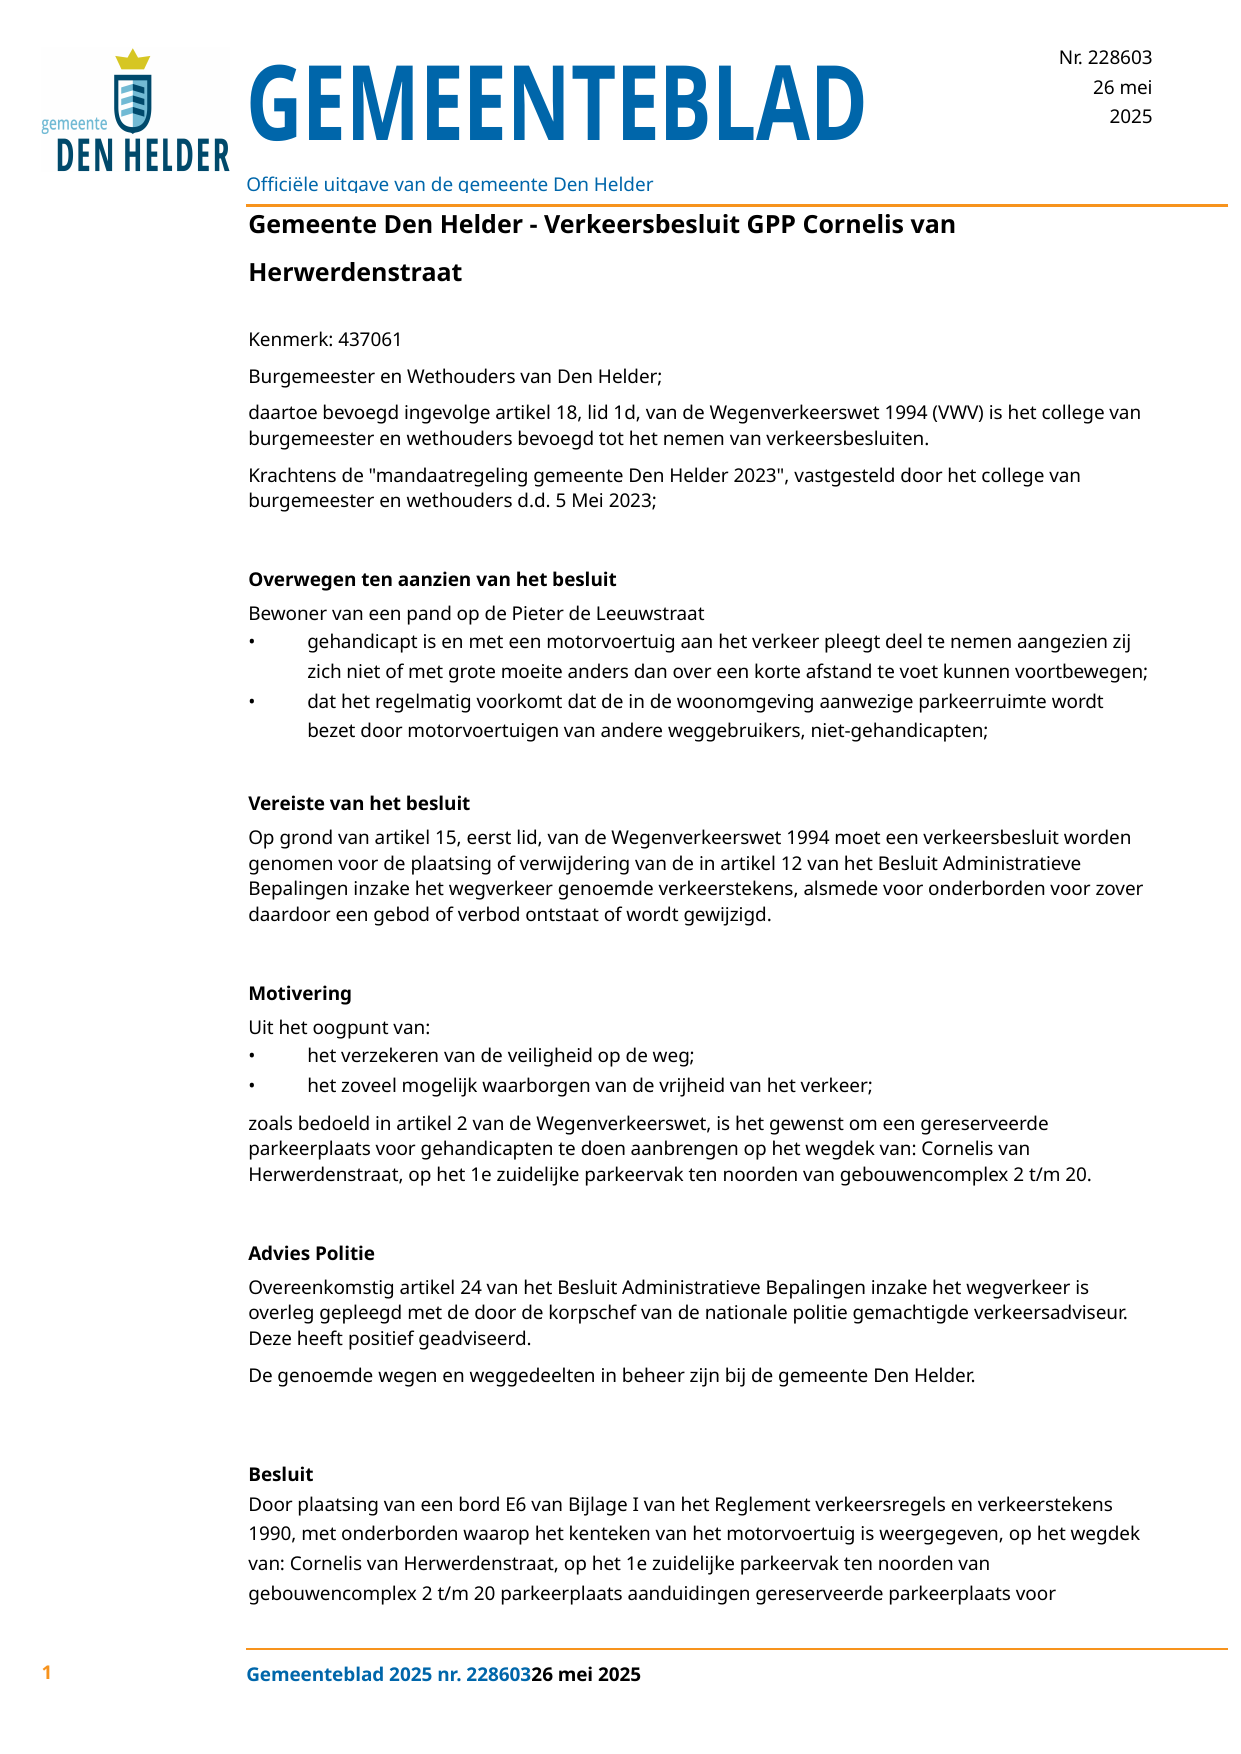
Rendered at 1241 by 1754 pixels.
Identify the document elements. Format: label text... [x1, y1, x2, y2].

list gehandicapt is en met een motorvoertuig aan het verkeer pleegt deel te nemen aangezien zij zich niet of met grote moeite anders dan over een korte afstand te voet kunnen voortbewegen; [248, 629, 1152, 684]
list het verzekeren van de veiligheid op de weg; [248, 1042, 1152, 1068]
text Op grond van artikel 15, eerst lid, van de Wegenverkeerswet 1994 moet een verkeersbesluit worden genomen voor de plaatsing of verwijdering van de in artikel 12 van het Besluit Administratieve Bepalingen inzake het wegverkeer genoemde verkeerstekens, alsmede voor onderborden voor zover daardoor een gebod of verbod ontstaat of wordt gewijzigd. [248, 824, 1152, 927]
text Burgemeester en Wethouders van Den Helder; [248, 363, 1152, 389]
text Advies Politie [248, 1240, 1152, 1266]
list het zoveel mogelijk waarborgen van de vrijheid van het verkeer; [248, 1072, 1152, 1098]
text Bewoner van een pand op de Pieter de Leeuwstraat [248, 600, 1152, 626]
text Besluit [248, 1461, 1152, 1487]
text Overeenkomstig artikel 24 van het Besluit Administratieve Bepalingen inzake het wegverkeer is overleg gepleegd met de door de korpschef van de nationale politie gemachtigde verkeersadviseur. Deze heeft positief geadviseerd. [248, 1274, 1152, 1351]
picture [41, 47, 231, 172]
text De genoemde wegen en weggedeelten in beheer zijn bij de gemeente Den Helder. [248, 1362, 1152, 1388]
list dat het regelmatig voorkomt dat de in de woonomgeving aanwezige parkeerruimte wordt bezet door motorvoertuigen van andere weggebruikers, niet-gehandicapten; [248, 688, 1152, 743]
picture [100, 154, 106, 172]
picture [182, 144, 187, 165]
text Gemeente Den Helder - Verkeersbesluit GPP Cornelis van Herwerdenstraat [248, 207, 1152, 288]
text Door plaatsing van een bord E6 van Bijlage I van het Reglement verkeersregels en verkeerstekens 1990, met onderborden waarop het kenteken van het motorvoertuig is weergegeven, op het wegdek van: Cornelis van Herwerdenstraat, op het 1e zuidelijke parkeervak ten noorden van gebouwencomplex 2 t/m 20 parkeerplaats aanduidingen gereserveerde parkeerplaats voor [248, 1491, 1152, 1605]
text Uit het oogpunt van: [248, 1014, 1152, 1040]
picture [220, 160, 224, 172]
picture [63, 144, 68, 165]
text Kenmerk: 437061 [248, 326, 1152, 352]
text daartoe bevoegd ingevolge artikel 18, lid 1d, van de Wegenverkeerswet 1994 (VWV) is het college van burgemeester en wethouders bevoegd tot het nemen van verkeersbesluiten. [248, 399, 1152, 451]
text Overwegen ten aanzien van het besluit [248, 566, 1152, 592]
text Vereiste van het besluit [248, 790, 1152, 816]
text zoals bedoeld in artikel 2 van de Wegenverkeerswet, is het gewenst om een gereserveerde parkeerplaats voor gehandicapten te doen aanbrengen op het wegdek van: Cornelis van Herwerdenstraat, op het 1e zuidelijke parkeervak ten noorden van gebouwencomplex 2 t/m 20. [248, 1110, 1152, 1187]
text Krachtens de "mandaatregeling gemeente Den Helder 2023", vastgesteld door het college van burgemeester en wethouders d.d. 5 Mei 2023; [248, 462, 1152, 513]
picture [130, 157, 135, 172]
text Motivering [248, 980, 1152, 1006]
